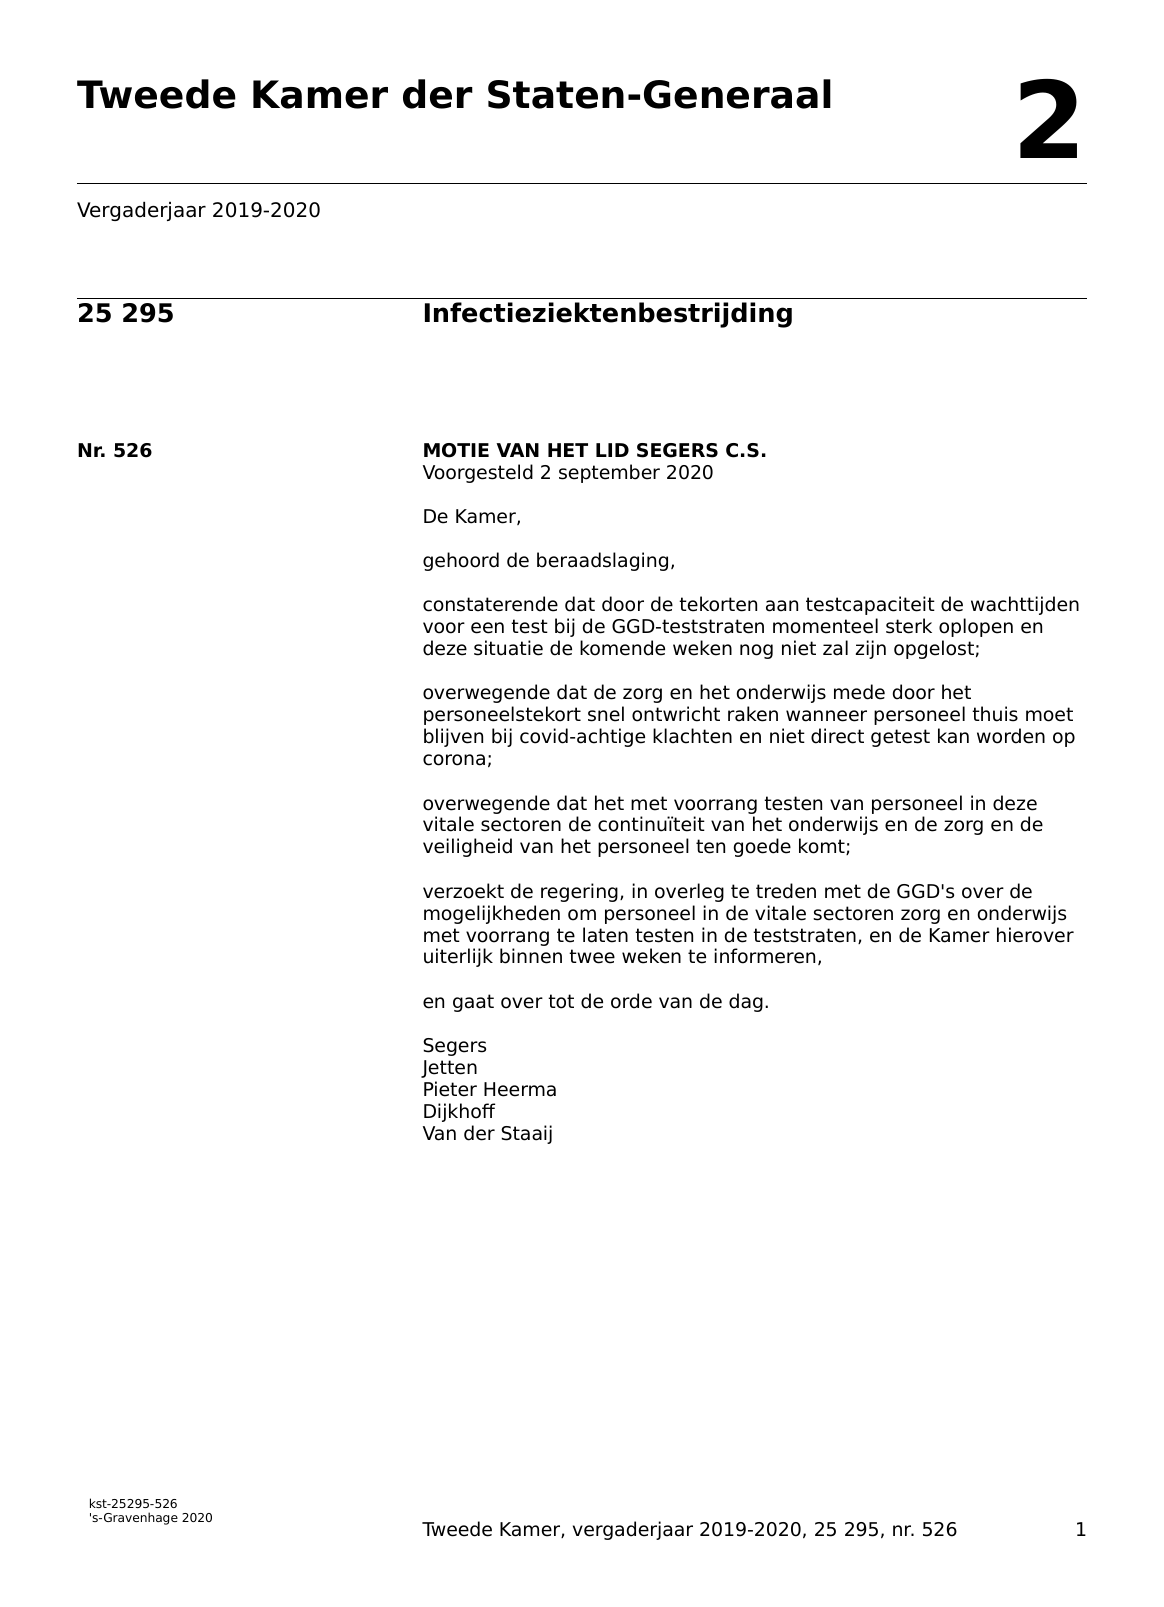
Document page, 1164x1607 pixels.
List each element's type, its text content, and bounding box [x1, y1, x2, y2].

table_cell Vergaderjaar 2019-2020 [77, 184, 1087, 298]
text kst-25295-526 [88, 1497, 323, 1511]
text Jetten [422, 1057, 1087, 1079]
text Pieter Heerma [422, 1079, 1087, 1101]
text overwegende dat het met voorrang testen van personeel in deze vitale sectoren de continuïteit van het onderwijs en de zorg en de veiligheid van het personeel ten goede komt; [422, 792, 1087, 858]
text Dijkhoff [422, 1101, 1087, 1123]
text Van der Staaij [422, 1123, 1087, 1145]
text overwegende dat de zorg en het onderwijs mede door het personeelstekort snel ontwricht raken wanneer personeel thuis moet blijven bij covid-achtige klachten en niet direct getest kan worden op corona; [422, 682, 1087, 770]
text 's-Gravenhage 2020 [88, 1511, 323, 1525]
table_header Tweede Kamer der Staten-Generaal [77, 59, 886, 183]
text gehoord de beraadslaging, [422, 550, 1087, 572]
text Voorgesteld 2 september 2020 [422, 462, 1087, 484]
table_header 2 [886, 59, 1087, 183]
subtitle Nr. 526 MOTIE VAN HET LID SEGERS C.S. [77, 440, 1087, 462]
text constaterende dat door de tekorten aan testcapaciteit de wachttijden voor een test bij de GGD-teststraten momenteel sterk oplopen en deze situatie de komende weken nog niet zal zijn opgelost; [422, 594, 1087, 660]
text Segers [422, 1035, 1087, 1057]
text verzoekt de regering, in overleg te treden met de GGD's over de mogelijkheden om personeel in de vitale sectoren zorg en onderwijs met voorrang te laten testen in de teststraten, en de Kamer hierover uiterlijk binnen twee weken te informeren, [422, 881, 1087, 968]
subtitle 25 295 Infectieziektenbestrijding [77, 299, 1087, 329]
text en gaat over tot de orde van de dag. [422, 991, 1087, 1013]
text De Kamer, [422, 506, 1087, 528]
